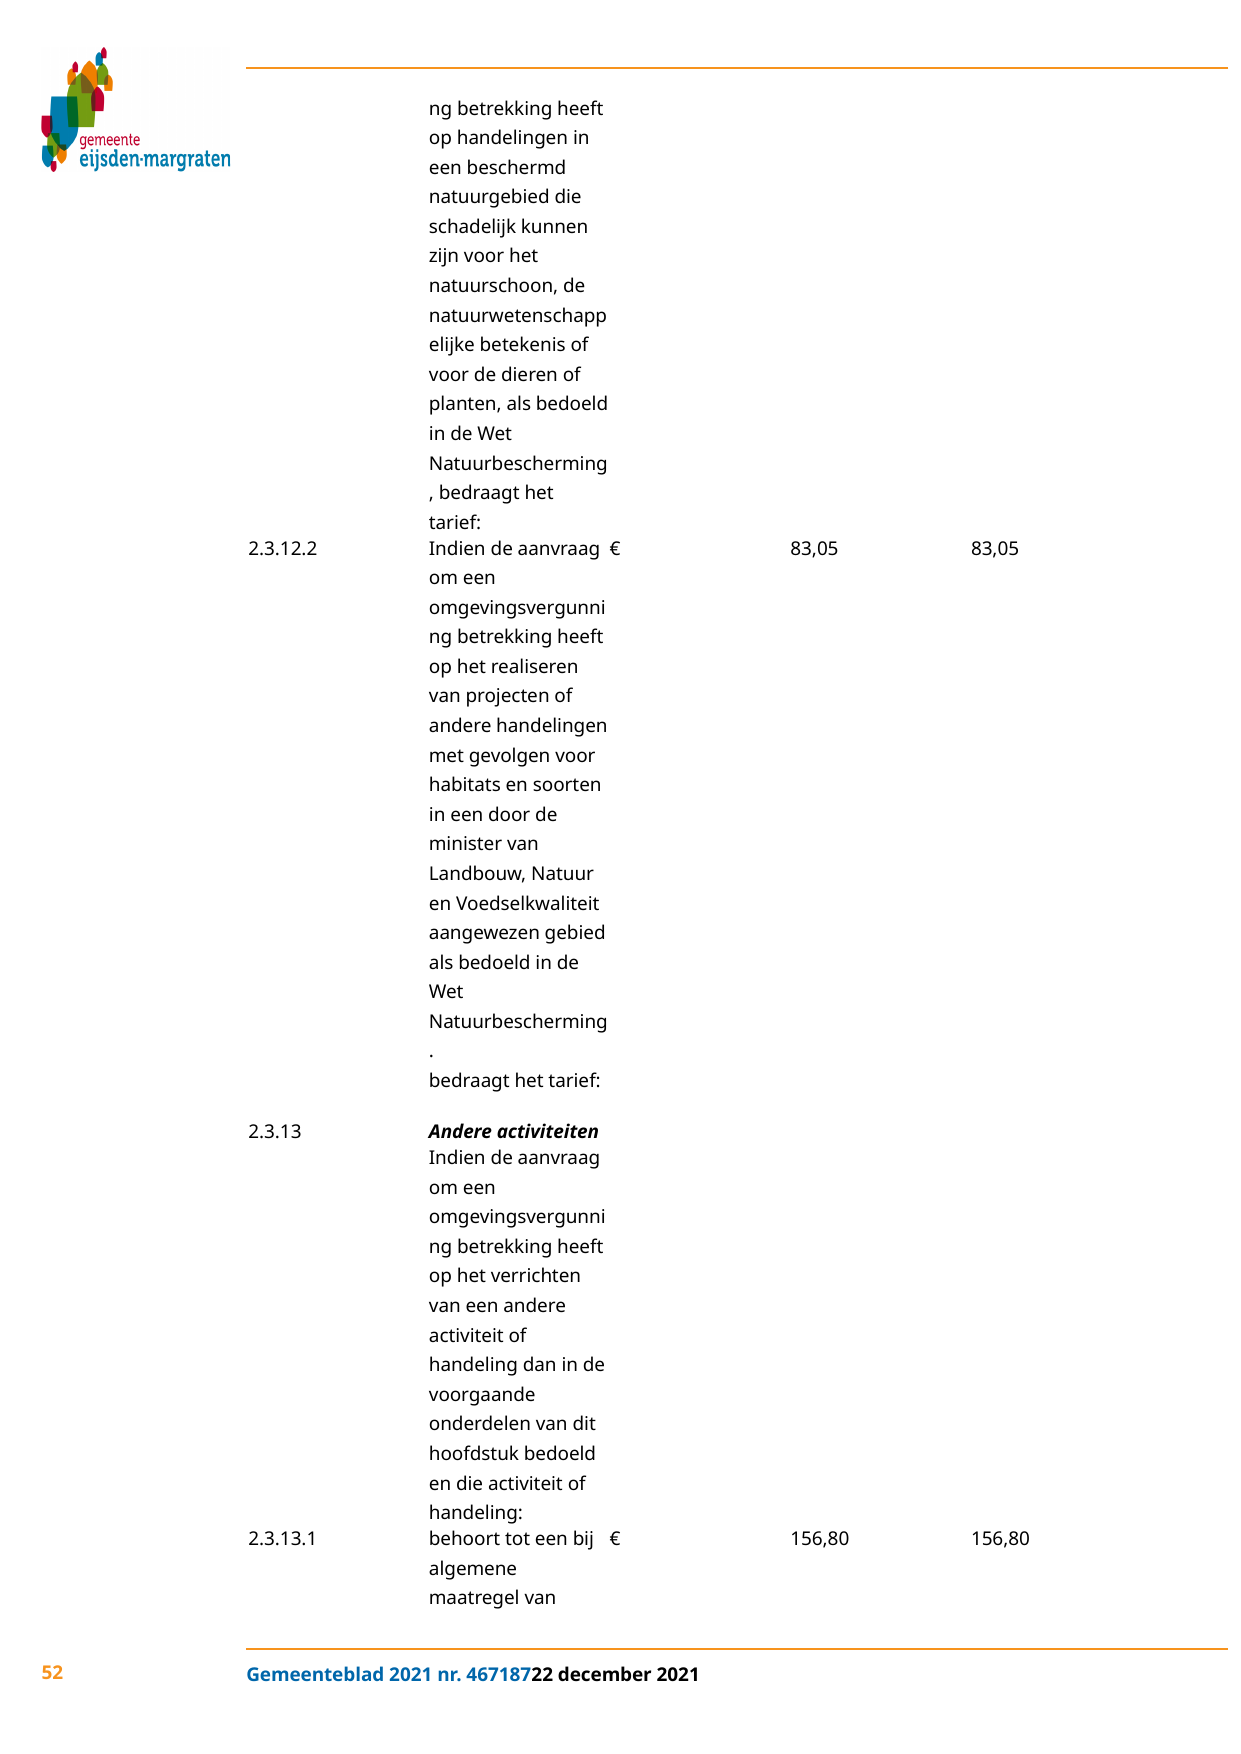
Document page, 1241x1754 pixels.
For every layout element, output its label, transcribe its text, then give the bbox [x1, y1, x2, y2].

table_cell [971, 95, 1152, 535]
table_cell [790, 1093, 971, 1119]
picture [41, 47, 231, 172]
table_cell [248, 1144, 429, 1525]
table_cell [609, 1093, 790, 1119]
table_cell [609, 1144, 790, 1525]
table_cell 2.3.13.1 [248, 1525, 429, 1610]
table_cell 2.3.13 [248, 1119, 429, 1144]
table_cell [971, 1119, 1152, 1144]
table_cell 2.3.12.2 [248, 535, 429, 1093]
table_cell [790, 1144, 971, 1525]
table_cell 83,05 [971, 535, 1152, 1093]
table_cell behoort tot een bij algemene maatregel van [429, 1525, 609, 1610]
table_cell [248, 1093, 429, 1119]
table_cell € [609, 535, 790, 1093]
table_cell 156,80 [790, 1525, 971, 1610]
table_cell Indien de aanvraag om een omgevingsvergunning betrekking heeft op het verrichten van een andere activiteit of handeling dan in de voorgaande onderdelen van dit hoofdstuk bedoeld en die activiteit of handeling: [429, 1144, 609, 1525]
table_cell [248, 95, 429, 535]
table_cell [971, 1144, 1152, 1525]
table_cell [609, 1119, 790, 1144]
table_cell [609, 95, 790, 535]
table_cell 83,05 [790, 535, 971, 1093]
table_cell [790, 1119, 971, 1144]
table_cell Andere activiteiten [429, 1119, 609, 1144]
table_cell € [609, 1525, 790, 1610]
table_cell [971, 1093, 1152, 1119]
table_cell [790, 95, 971, 535]
table_cell [429, 1093, 609, 1119]
table_cell Indien de aanvraag om een omgevingsvergunning betrekking heeft op het realiseren van projecten of andere handelingen met gevolgen voor habitats en soorten in een door de minister van Landbouw, Natuur en Voedselkwaliteit aangewezen gebied als bedoeld in de Wet Natuurbescherming. bedraagt het tarief: [429, 535, 609, 1093]
table_cell 156,80 [971, 1525, 1152, 1610]
table_cell ng betrekking heeft op handelingen in een beschermd natuurgebied die schadelijk kunnen zijn voor het natuurschoon, de natuurwetenschappelijke betekenis of voor de dieren of planten, als bedoeld in de Wet Natuurbescherming, bedraagt het tarief: [429, 95, 609, 535]
